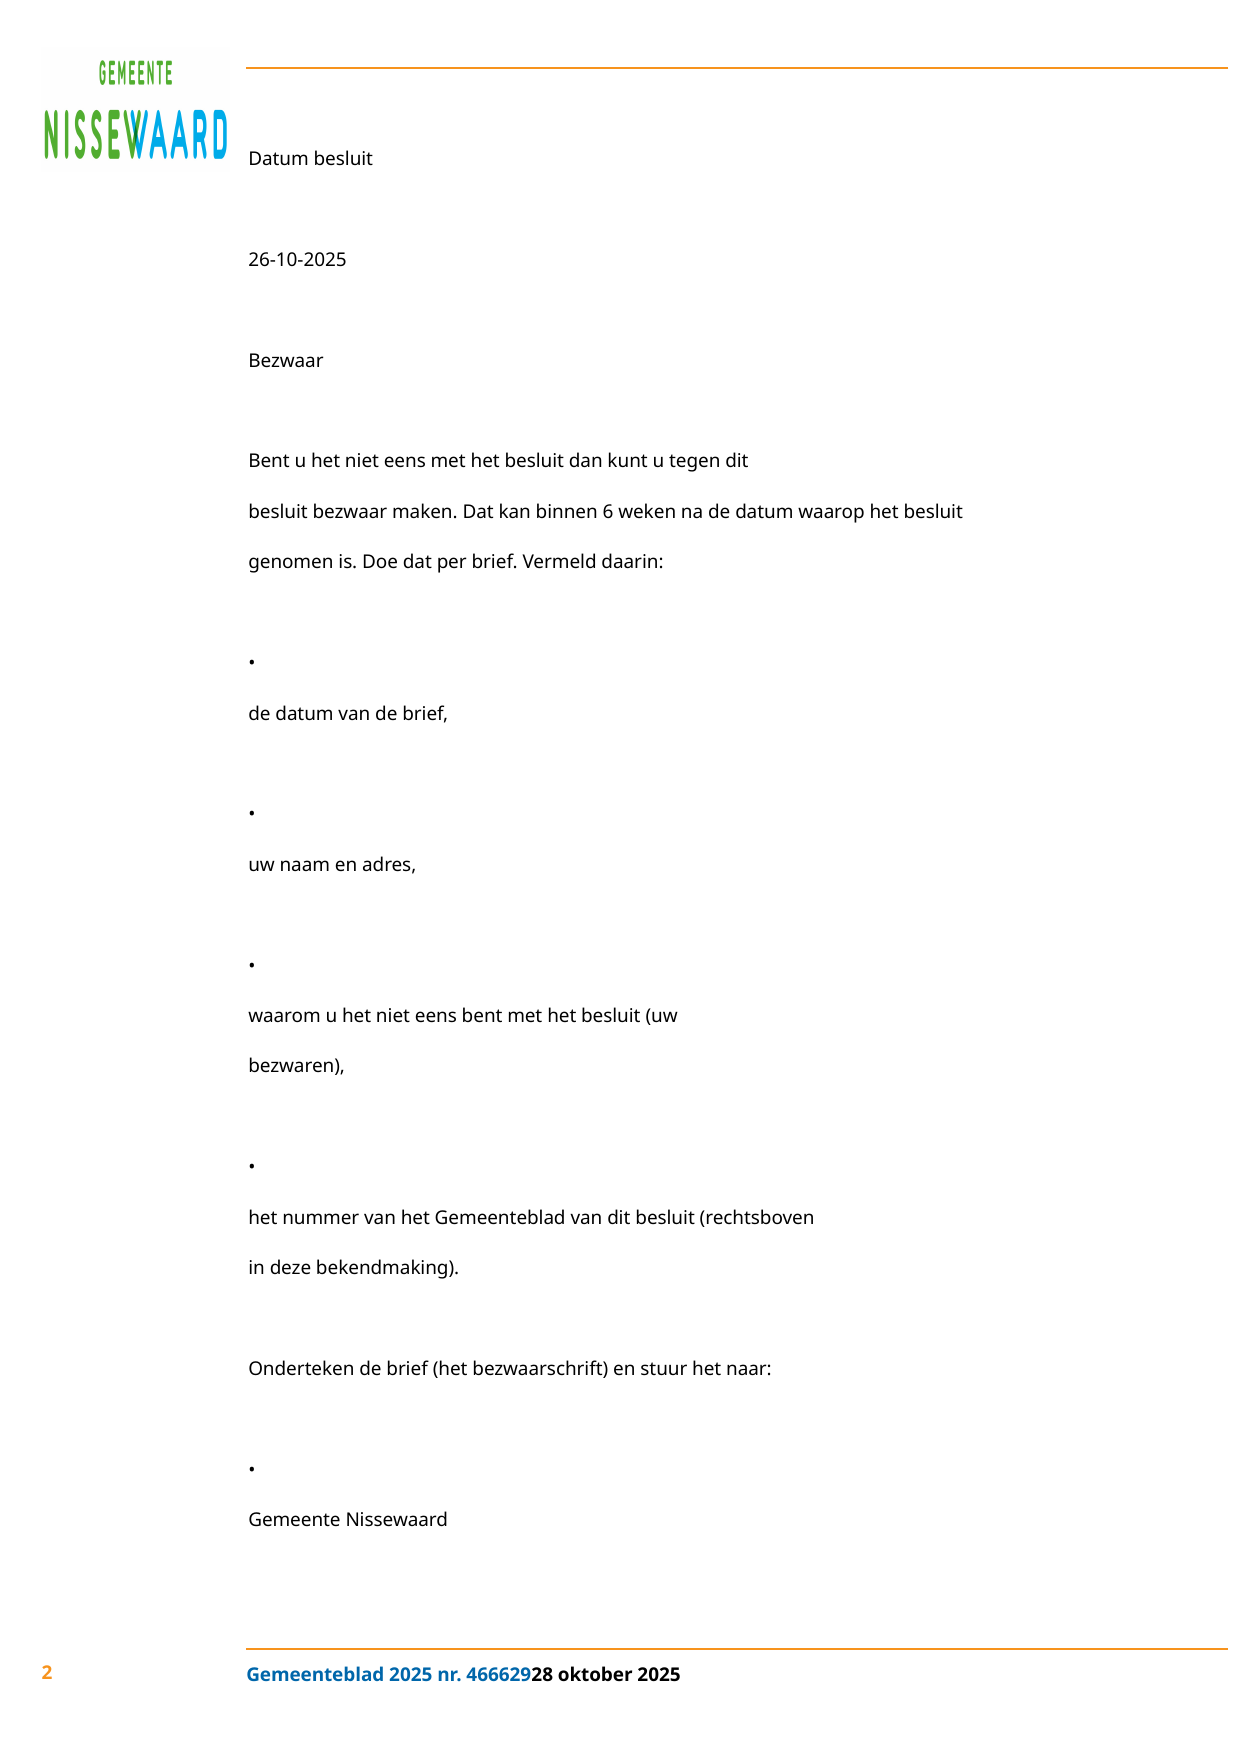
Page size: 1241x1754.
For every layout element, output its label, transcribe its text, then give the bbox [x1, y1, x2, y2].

text uw naam en adres, [248, 851, 1152, 877]
text Onderteken de brief (het bezwaarschrift) en stuur het naar: [248, 1355, 1152, 1381]
text Bezwaar [248, 347, 1152, 373]
text bezwaren), [248, 1053, 1152, 1078]
text het nummer van het Gemeenteblad van dit besluit (rechtsboven [248, 1204, 1152, 1230]
text • [248, 952, 1152, 978]
text genomen is. Doe dat per brief. Vermeld daarin: [248, 548, 1152, 574]
text Datum besluit [248, 145, 1152, 171]
picture [41, 47, 231, 172]
text • [248, 649, 1152, 675]
text Bent u het niet eens met het besluit dan kunt u tegen dit [248, 448, 1152, 473]
text 26-10-2025 [248, 246, 1152, 272]
text waarom u het niet eens bent met het besluit (uw [248, 1002, 1152, 1028]
text in deze bekendmaking). [248, 1254, 1152, 1280]
text Gemeente Nissewaard [248, 1506, 1152, 1532]
text • [248, 1153, 1152, 1179]
text • [248, 1456, 1152, 1482]
text • [248, 801, 1152, 826]
text de datum van de brief, [248, 700, 1152, 726]
text besluit bezwaar maken. Dat kan binnen 6 weken na de datum waarop het besluit [248, 498, 1152, 524]
